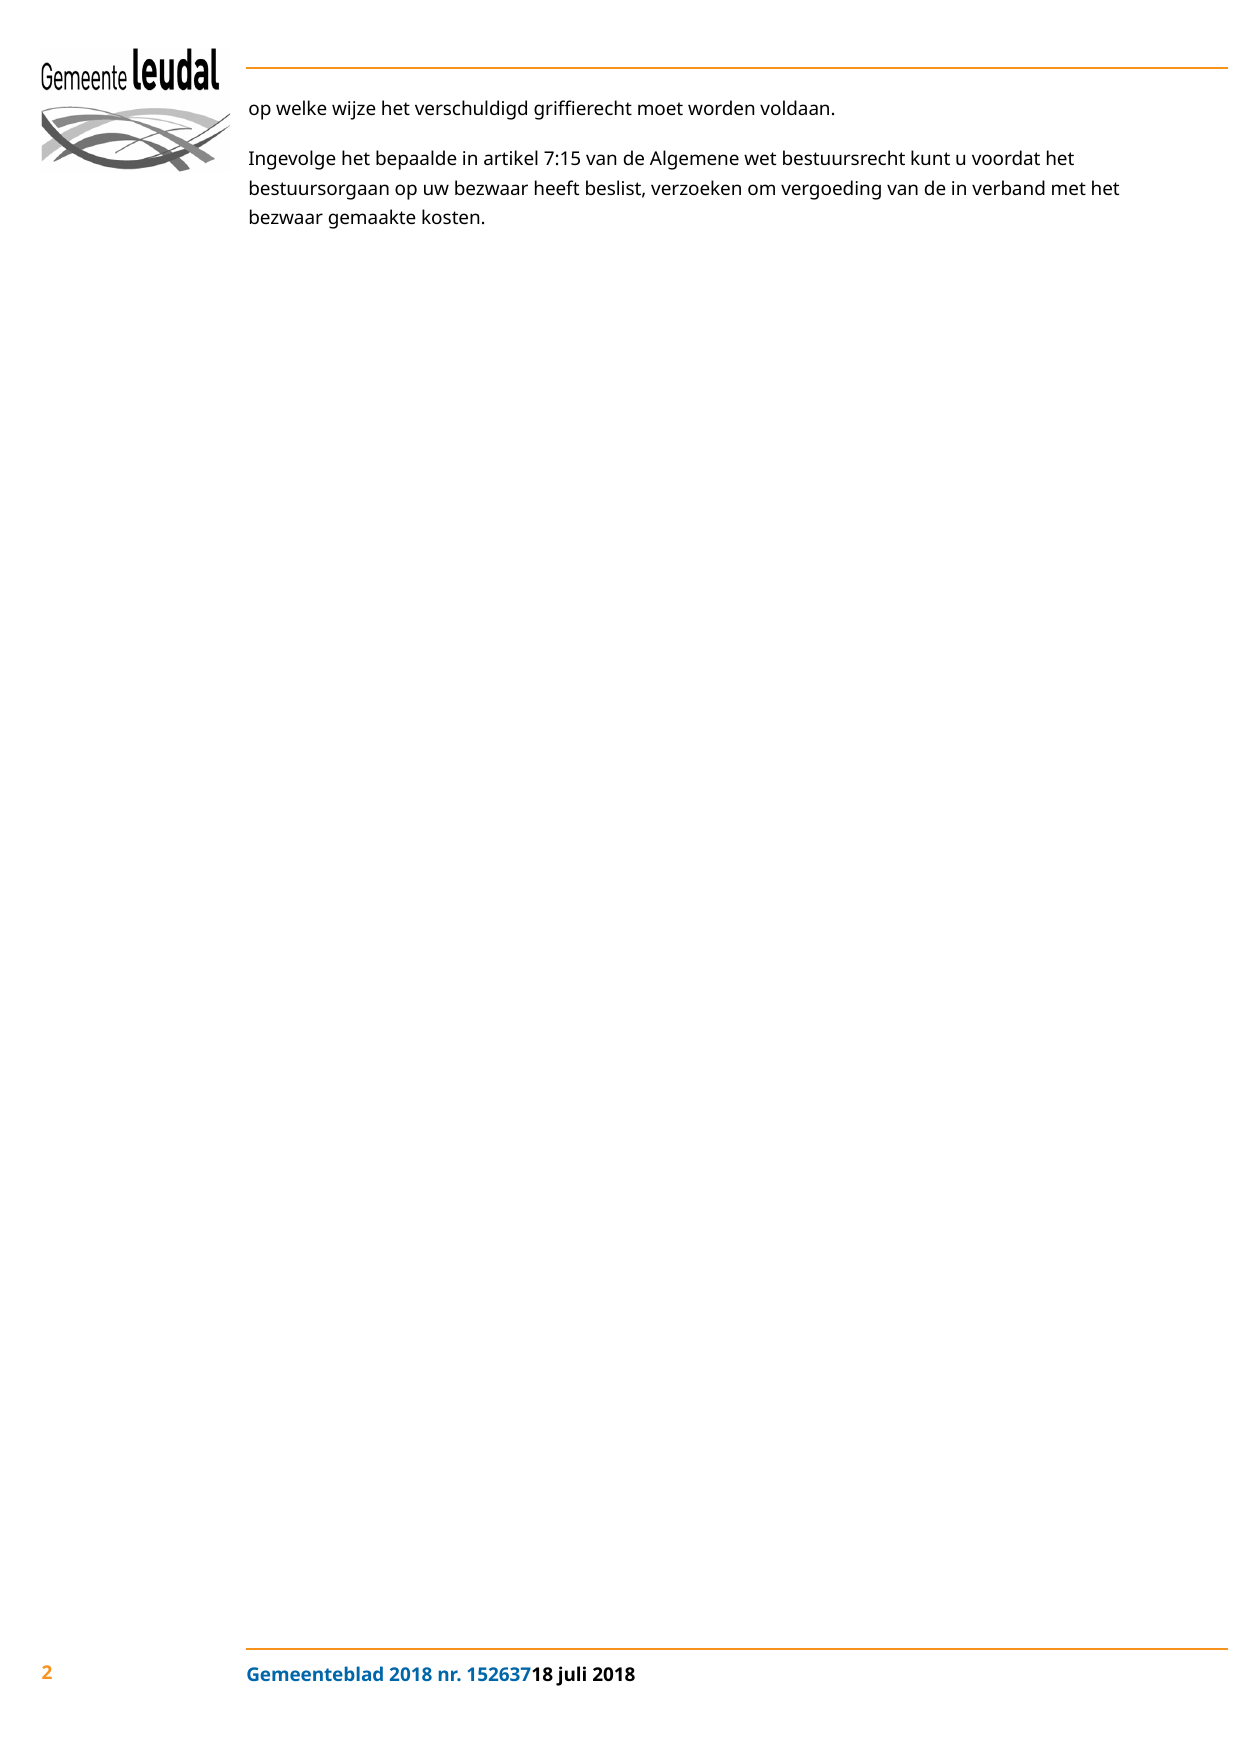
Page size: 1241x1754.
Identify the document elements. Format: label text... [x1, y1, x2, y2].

text Ingevolge het bepaalde in artikel 7:15 van de Algemene wet bestuursrecht kunt u voordat het bestuursorgaan op uw bezwaar heeft beslist, verzoeken om vergoeding van de in verband met het bezwaar gemaakte kosten. [248, 145, 1152, 230]
text op welke wijze het verschuldigd griffierecht moet worden voldaan. [248, 95, 1152, 121]
picture [41, 47, 231, 172]
